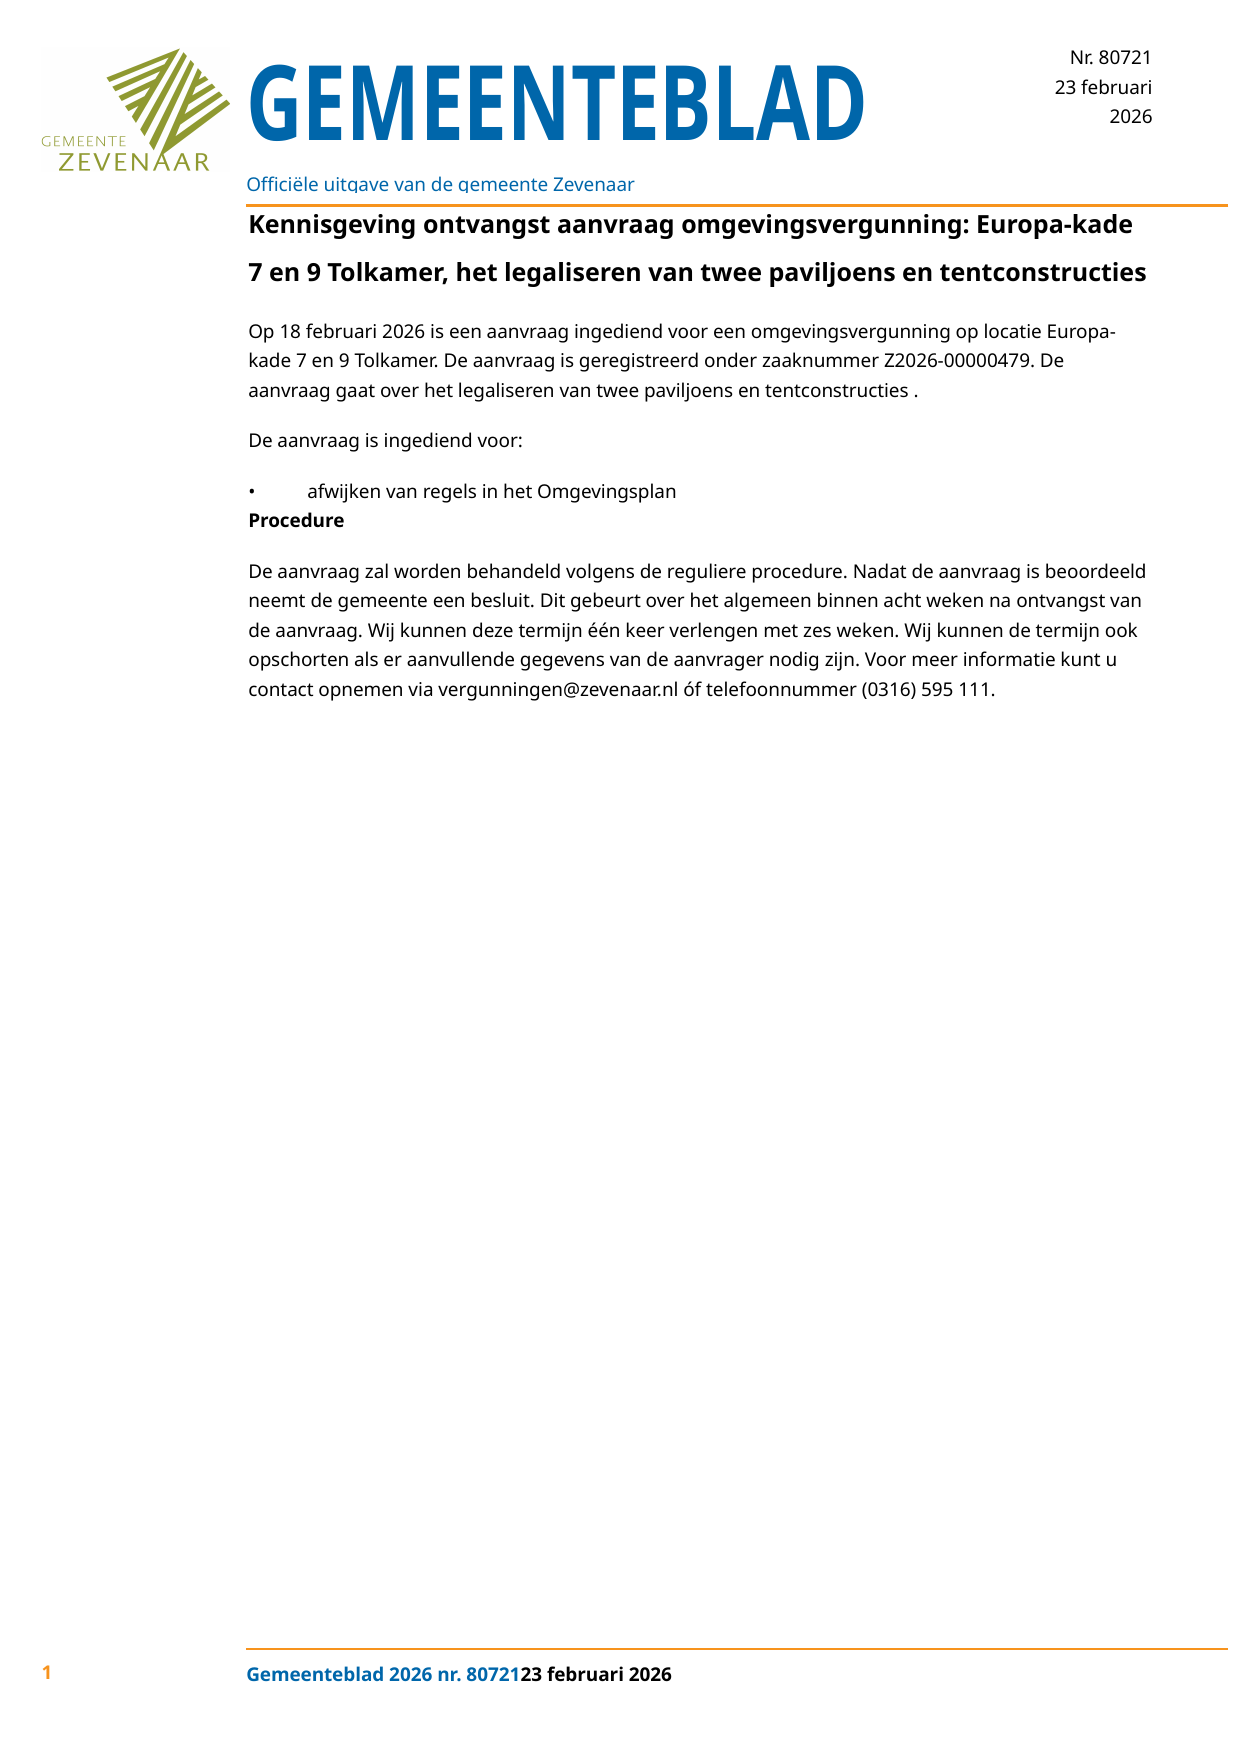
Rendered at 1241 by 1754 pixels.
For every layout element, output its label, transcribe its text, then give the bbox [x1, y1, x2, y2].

text De aanvraag zal worden behandeld volgens de reguliere procedure. Nadat de aanvraag is beoordeeld neemt de gemeente een besluit. Dit gebeurt over het algemeen binnen acht weken na ontvangst van de aanvraag. Wij kunnen deze termijn één keer verlengen met zes weken. Wij kunnen de termijn ook opschorten als er aanvullende gegevens van de aanvrager nodig zijn. Voor meer informatie kunt u contact opnemen via vergunningen@zevenaar.nl óf telefoonnummer (0316) 595 111. [248, 558, 1152, 702]
picture [41, 47, 231, 172]
text Kennisgeving ontvangst aanvraag omgevingsvergunning: Europa-kade 7 en 9 Tolkamer, het legaliseren van twee paviljoens en tentconstructies [248, 207, 1152, 288]
text Op 18 februari 2026 is een aanvraag ingediend voor een omgevingsvergunning op locatie Europa-kade 7 en 9 Tolkamer. De aanvraag is geregistreerd onder zaaknummer Z2026-00000479. De aanvraag gaat over het legaliseren van twee paviljoens en tentconstructies . [248, 318, 1152, 403]
text Procedure [248, 507, 1152, 533]
text De aanvraag is ingediend voor: [248, 427, 1152, 453]
list afwijken van regels in het Omgevingsplan [248, 478, 1152, 504]
